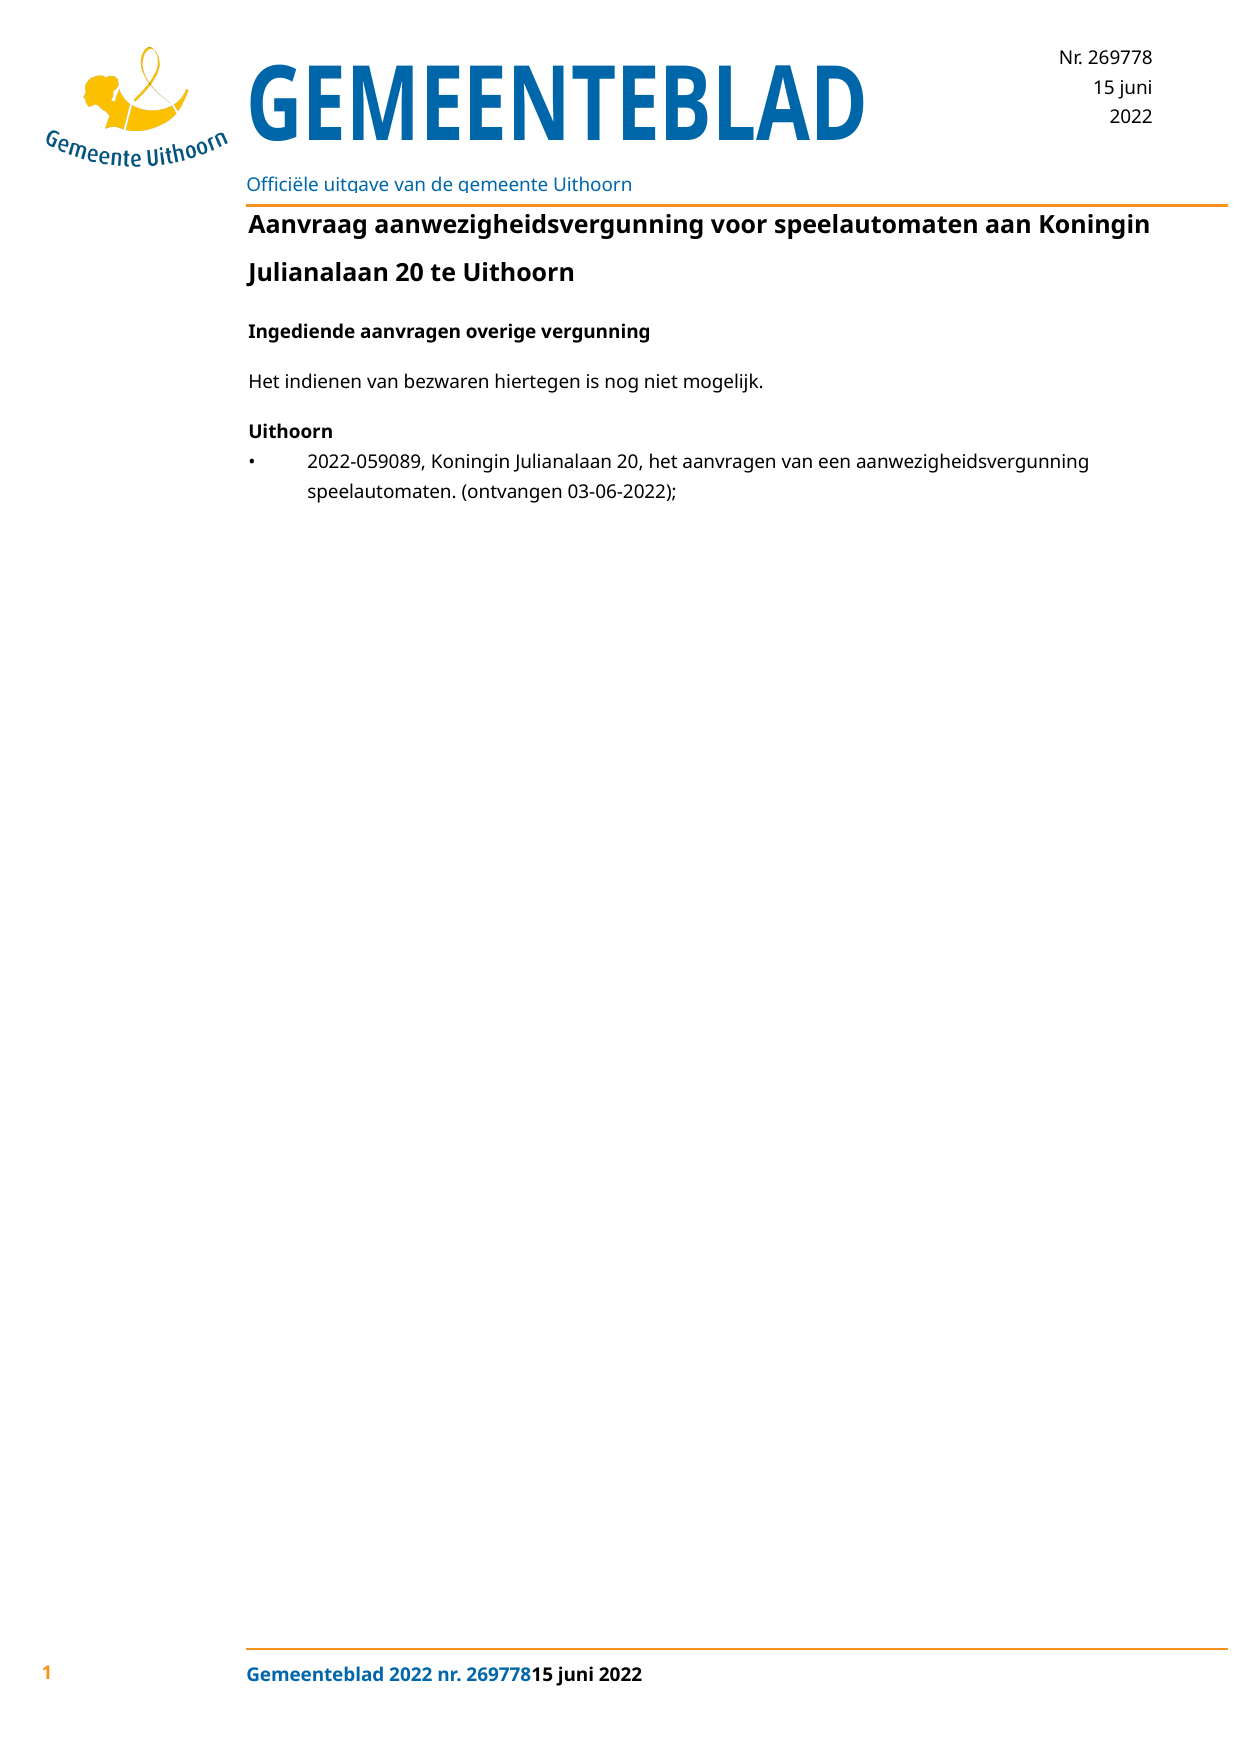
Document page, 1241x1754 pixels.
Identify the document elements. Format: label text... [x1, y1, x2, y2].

picture [41, 47, 231, 172]
text Het indienen van bezwaren hiertegen is nog niet mogelijk. [248, 368, 1152, 394]
list 2022-059089, Koningin Julianalaan 20, het aanvragen van een aanwezigheidsvergunning speelautomaten. (ontvangen 03-06-2022); [248, 448, 1152, 504]
text Ingediende aanvragen overige vergunning [248, 318, 1152, 344]
text Uithoorn [248, 419, 1152, 444]
text Aanvraag aanwezigheidsvergunning voor speelautomaten aan Koningin Julianalaan 20 te Uithoorn [248, 207, 1152, 288]
